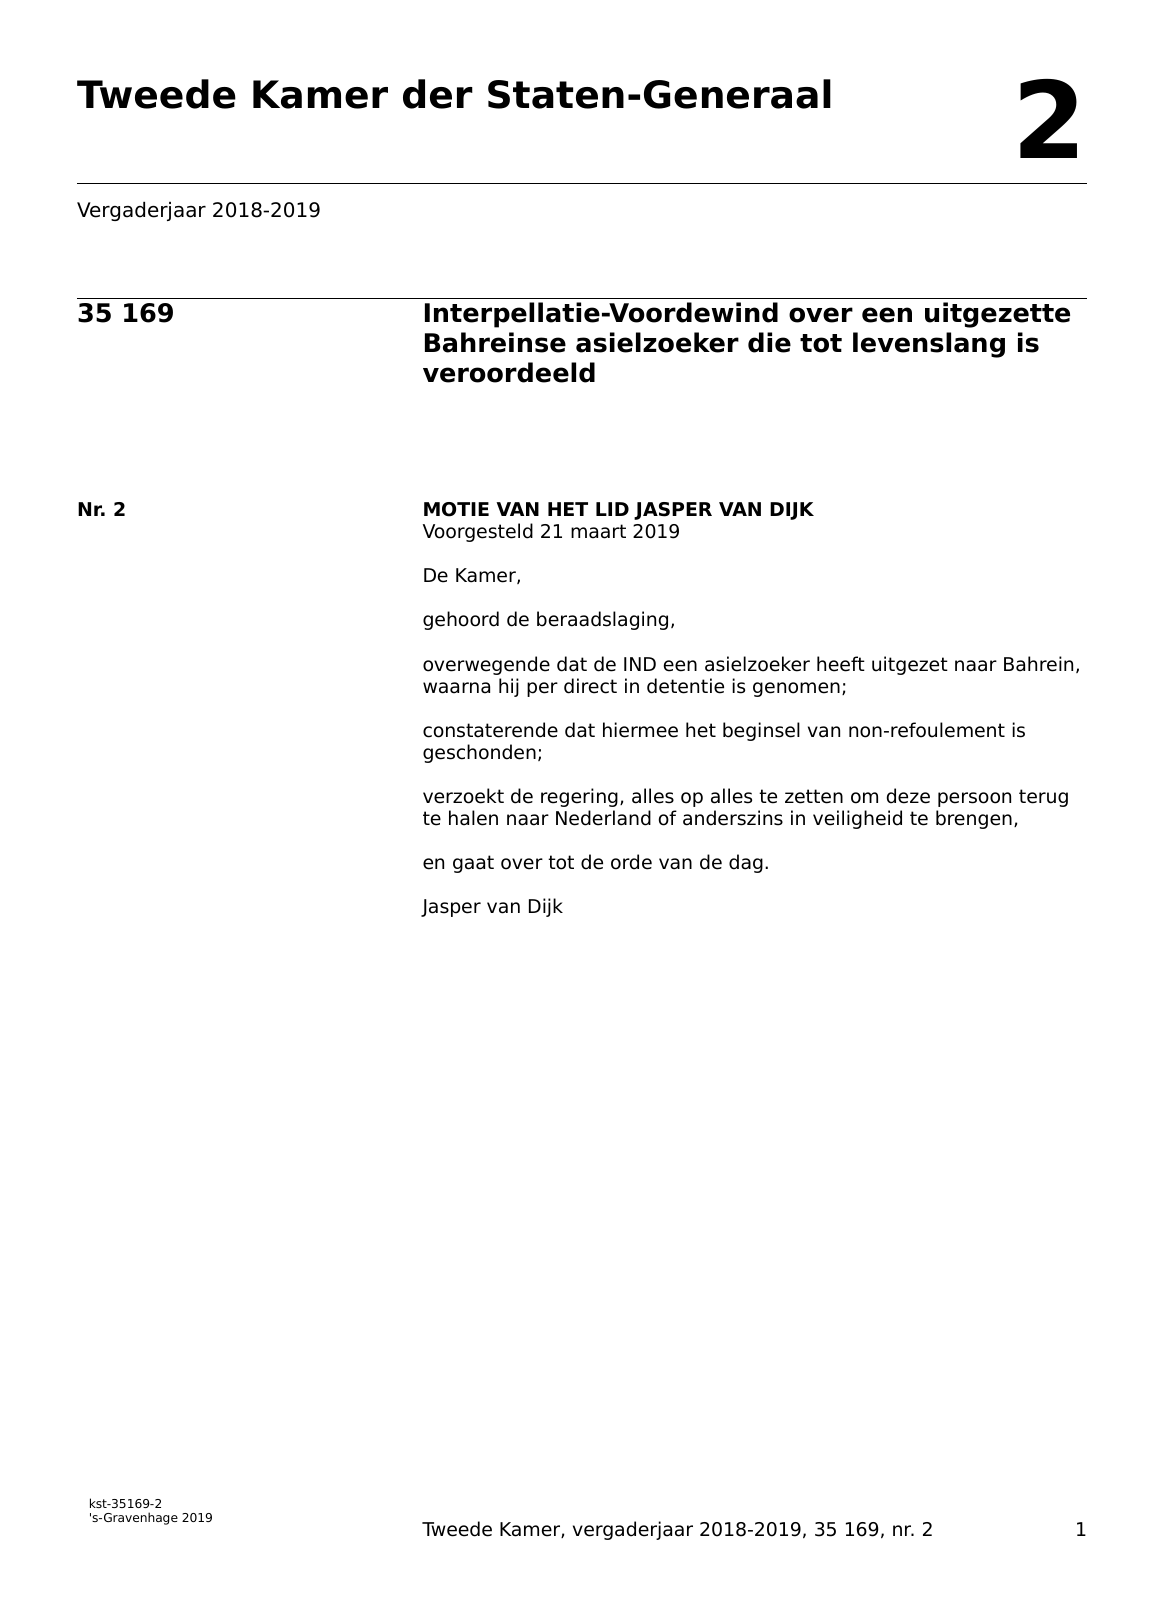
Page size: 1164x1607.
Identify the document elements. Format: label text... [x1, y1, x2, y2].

subtitle Nr. 2 MOTIE VAN HET LID JASPER VAN DIJK [77, 499, 1087, 521]
table_header 2 [886, 59, 1087, 183]
text verzoekt de regering, alles op alles te zetten om deze persoon terug te halen naar Nederland of anderszins in veiligheid te brengen, [422, 786, 1087, 830]
table_cell Vergaderjaar 2018-2019 [77, 184, 1087, 298]
text gehoord de beraadslaging, [422, 609, 1087, 631]
text 's-Gravenhage 2019 [88, 1511, 323, 1525]
subtitle 35 169 Interpellatie-Voordewind over een uitgezette Bahreinse asielzoeker die tot levenslang is veroordeeld [77, 299, 1087, 388]
text constaterende dat hiermee het beginsel van non-refoulement is geschonden; [422, 720, 1087, 764]
text Jasper van Dijk [422, 896, 1087, 918]
text overwegende dat de IND een asielzoeker heeft uitgezet naar Bahrein, waarna hij per direct in detentie is genomen; [422, 653, 1087, 697]
table_header Tweede Kamer der Staten-Generaal [77, 59, 886, 183]
text en gaat over tot de orde van de dag. [422, 852, 1087, 874]
text Voorgesteld 21 maart 2019 [422, 521, 1087, 543]
text De Kamer, [422, 565, 1087, 587]
text kst-35169-2 [88, 1497, 323, 1511]
